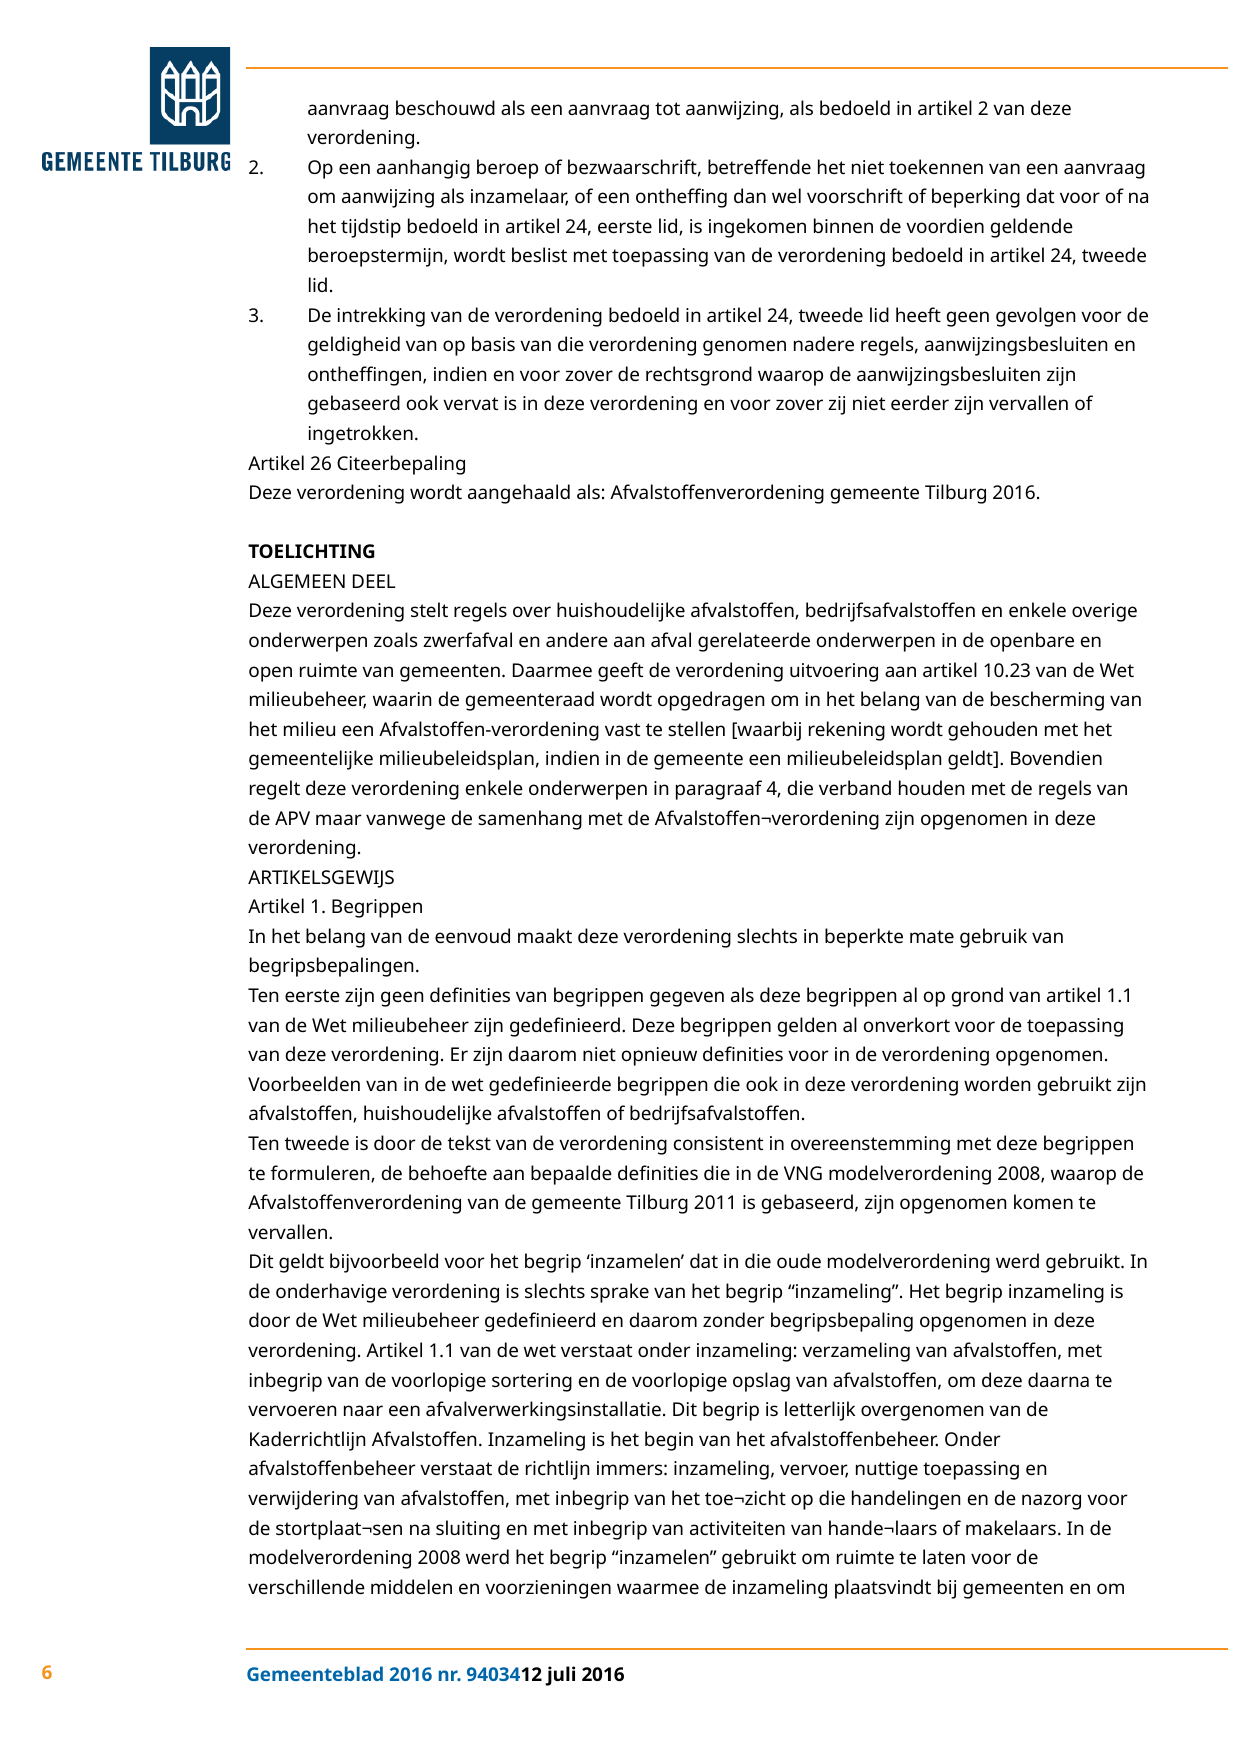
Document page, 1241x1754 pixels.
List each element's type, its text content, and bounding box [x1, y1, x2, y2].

text Dit geldt bijvoorbeeld voor het begrip ‘inzamelen’ dat in die oude modelverordening werd gebruikt. In de onderhavige verordening is slechts sprake van het begrip “inzameling”. Het begrip inzameling is door de Wet milieubeheer gedefinieerd en daarom zonder begripsbepaling opgenomen in deze verordening. Artikel 1.1 van de wet verstaat onder inzameling: verzameling van afvalstoffen, met inbegrip van de voorlopige sortering en de voorlopige opslag van afvalstoffen, om deze daarna te vervoeren naar een afvalverwerkingsinstallatie. Dit begrip is letterlijk overgenomen van de Kaderrichtlijn Afvalstoffen. Inzameling is het begin van het afvalstoffenbeheer. Onder afvalstoffenbeheer verstaat de richtlijn immers: inzameling, vervoer, nuttige toepassing en verwijdering van afvalstoffen, met inbegrip van het toe¬zicht op die handelingen en de nazorg voor de stortplaat¬sen na sluiting en met inbegrip van activiteiten van hande¬laars of makelaars. In de modelverordening 2008 werd het begrip “inzamelen” gebruikt om ruimte te laten voor de verschillende middelen en voorzieningen waarmee de inzameling plaatsvindt bij gemeenten en om [248, 1248, 1152, 1600]
list Op een aanhangig beroep of bezwaarschrift, betreffende het niet toekennen van een aanvraag om aanwijzing als inzamelaar, of een ontheffing dan wel voorschrift of beperking dat voor of na het tijdstip bedoeld in artikel 24, eerste lid, is ingekomen binnen de voordien geldende beroepstermijn, wordt beslist met toepassing van de verordening bedoeld in artikel 24, tweede lid. [248, 154, 1152, 298]
picture [41, 47, 231, 172]
list aanvraag beschouwd als een aanvraag tot aanwijzing, als bedoeld in artikel 2 van deze verordening. [248, 95, 1152, 150]
text In het belang van de eenvoud maakt deze verordening slechts in beperkte mate gebruik van begripsbepalingen. [248, 923, 1152, 978]
text Artikel 26 Citeerbepaling [248, 450, 1152, 476]
text Deze verordening stelt regels over huishoudelijke afvalstoffen, bedrijfsafvalstoffen en enkele overige onderwerpen zoals zwerfafval en andere aan afval gerelateerde onderwerpen in de openbare en open ruimte van gemeenten. Daarmee geeft de verordening uitvoering aan artikel 10.23 van de Wet milieubeheer, waarin de gemeenteraad wordt opgedragen om in het belang van de bescherming van het milieu een Afvalstoffen-verordening vast te stellen [waarbij rekening wordt gehouden met het gemeentelijke milieubeleidsplan, indien in de gemeente een milieubeleidsplan geldt]. Bovendien regelt deze verordening enkele onderwerpen in paragraaf 4, die verband houden met de regels van de APV maar vanwege de samenhang met de Afvalstoffen¬verordening zijn opgenomen in deze verordening. [248, 598, 1152, 860]
text Ten tweede is door de tekst van de verordening consistent in overeenstemming met deze begrippen te formuleren, de behoefte aan bepaalde definities die in de VNG modelverordening 2008, waarop de Afvalstoffenverordening van de gemeente Tilburg 2011 is gebaseerd, zijn opgenomen komen te vervallen. [248, 1130, 1152, 1245]
text Deze verordening wordt aangehaald als: Afvalstoffenverordening gemeente Tilburg 2016. [248, 479, 1152, 505]
list De intrekking van de verordening bedoeld in artikel 24, tweede lid heeft geen gevolgen voor de geldigheid van op basis van die verordening genomen nadere regels, aanwijzingsbesluiten en ontheffingen, indien en voor zover de rechtsgrond waarop de aanwijzingsbesluiten zijn gebaseerd ook vervat is in deze verordening en voor zover zij niet eerder zijn vervallen of ingetrokken. [248, 302, 1152, 446]
text Ten eerste zijn geen definities van begrippen gegeven als deze begrippen al op grond van artikel 1.1 van de Wet milieubeheer zijn gedefinieerd. Deze begrippen gelden al onverkort voor de toepassing van deze verordening. Er zijn daarom niet opnieuw definities voor in de verordening opgenomen. Voorbeelden van in de wet gedefinieerde begrippen die ook in deze verordening worden gebruikt zijn afvalstoffen, huishoudelijke afvalstoffen of bedrijfsafvalstoffen. [248, 982, 1152, 1126]
text TOELICHTING [248, 538, 1152, 564]
text Artikel 1. Begrippen [248, 893, 1152, 919]
text ARTIKELSGEWIJS [248, 864, 1152, 890]
text ALGEMEEN DEEL [248, 568, 1152, 594]
